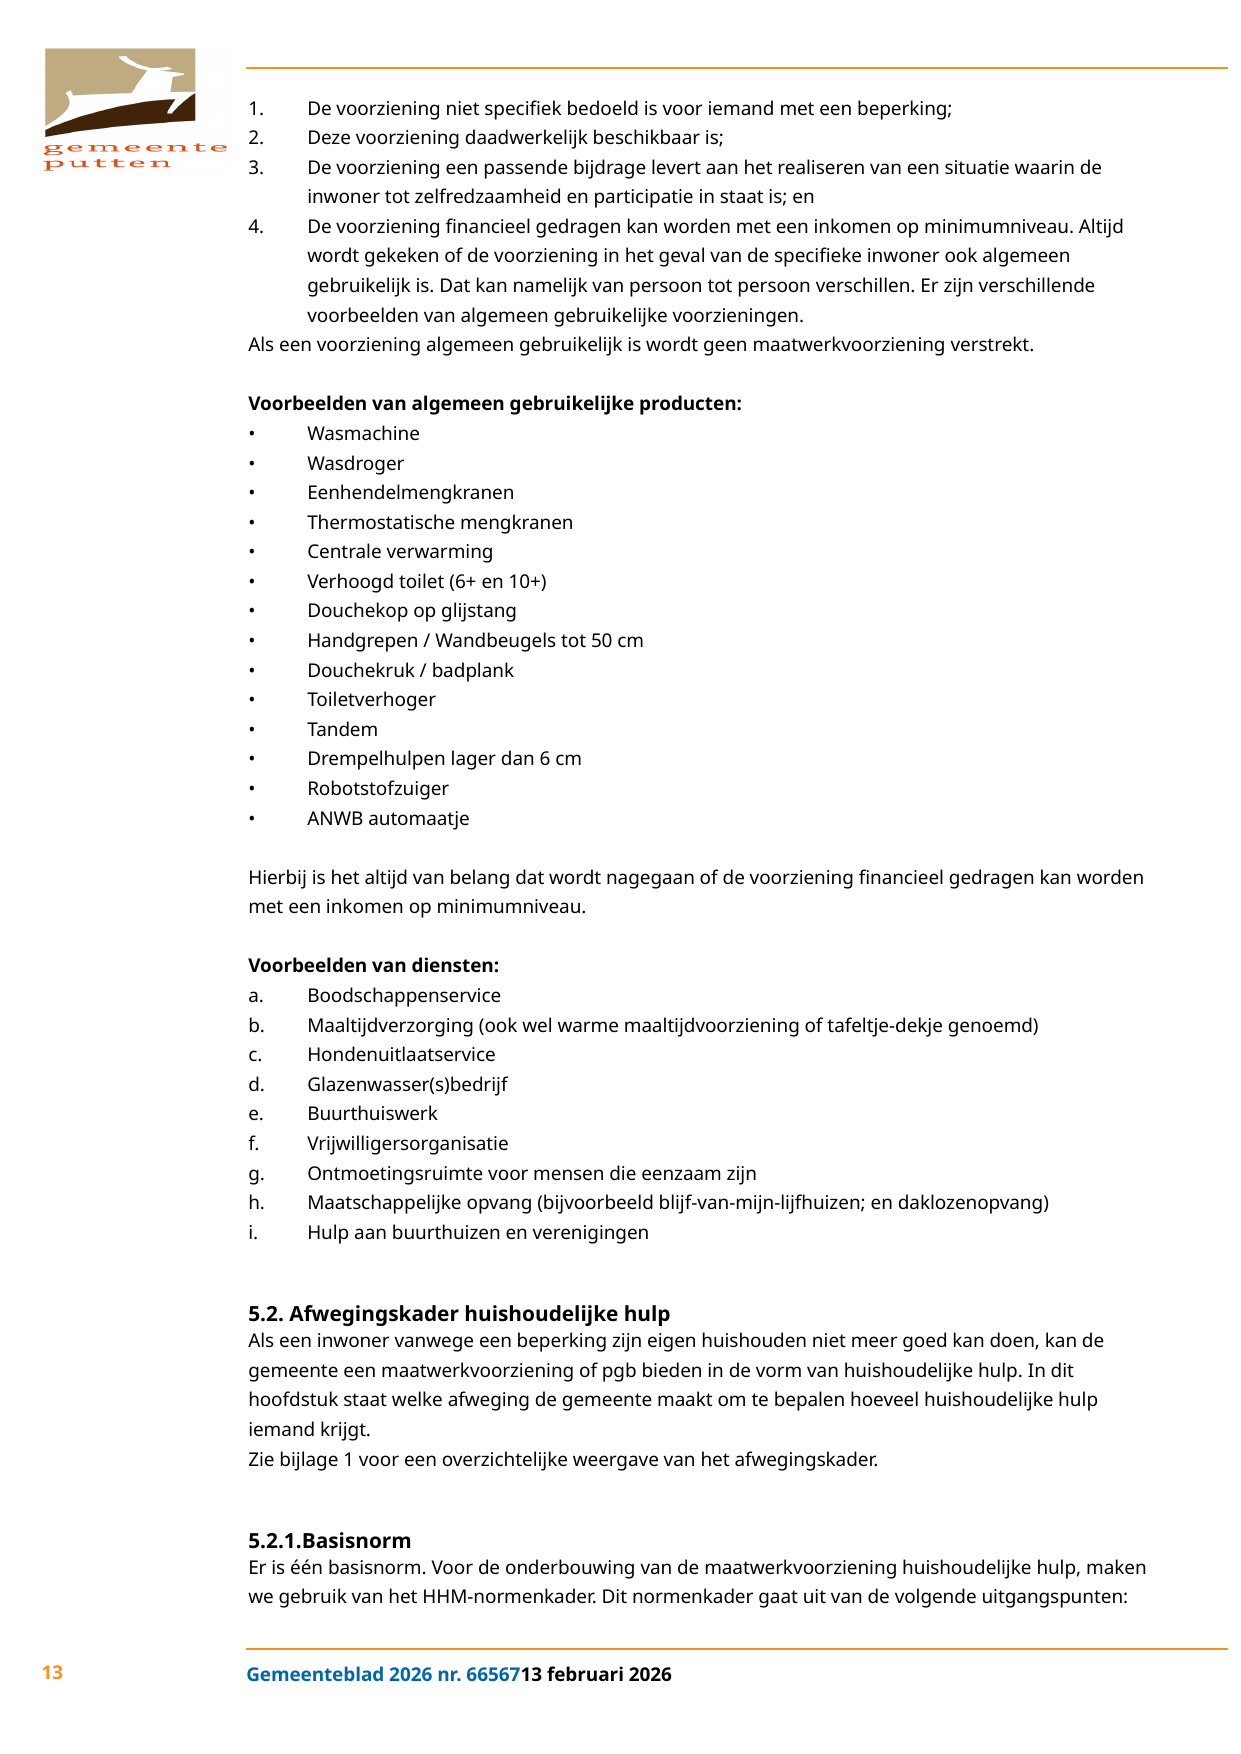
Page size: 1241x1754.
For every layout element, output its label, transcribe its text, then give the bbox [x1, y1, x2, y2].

list Wasdroger [248, 450, 1152, 476]
list Toiletverhoger [248, 686, 1152, 712]
list Robotstofzuiger [248, 775, 1152, 801]
list Centrale verwarming [248, 538, 1152, 564]
list Hondenuitlaatservice [248, 1041, 1152, 1067]
list De voorziening financieel gedragen kan worden met een inkomen op minimumniveau. Altijd wordt gekeken of de voorziening in het geval van de specifieke inwoner ook algemeen gebruikelijk is. Dat kan namelijk van persoon tot persoon verschillen. Er zijn verschillende voorbeelden van algemeen gebruikelijke voorzieningen. [248, 213, 1152, 328]
list Drempelhulpen lager dan 6 cm [248, 746, 1152, 771]
picture [41, 47, 231, 172]
text Als een voorziening algemeen gebruikelijk is wordt geen maatwerkvoorziening verstrekt. [248, 331, 1152, 357]
text 5.2. Afwegingskader huishoudelijke hulp [248, 1299, 1152, 1327]
list ANWB automaatje [248, 805, 1152, 831]
text Zie bijlage 1 voor een overzichtelijke weergave van het afwegingskader. [248, 1446, 1152, 1471]
list Eenhendelmengkranen [248, 479, 1152, 505]
list Maaltijdverzorging (ook wel warme maaltijdvoorziening of tafeltje-dekje genoemd) [248, 1012, 1152, 1038]
list Hulp aan buurthuizen en verenigingen [248, 1219, 1152, 1245]
text Voorbeelden van diensten: [248, 953, 1152, 978]
list Tandem [248, 716, 1152, 742]
list Ontmoetingsruimte voor mensen die eenzaam zijn [248, 1160, 1152, 1186]
list De voorziening een passende bijdrage levert aan het realiseren van een situatie waarin de inwoner tot zelfredzaamheid en participatie in staat is; en [248, 154, 1152, 209]
list Deze voorziening daadwerkelijk beschikbaar is; [248, 124, 1152, 150]
list Vrijwilligersorganisatie [248, 1130, 1152, 1156]
text Er is één basisnorm. Voor de onderbouwing van de maatwerkvoorziening huishoudelijke hulp, maken we gebruik van het HHM-normenkader. Dit normenkader gaat uit van de volgende uitgangspunten: [248, 1554, 1152, 1609]
text 5.2.1.Basisnorm [248, 1526, 1152, 1554]
list Douchekop op glijstang [248, 598, 1152, 623]
list Thermostatische mengkranen [248, 509, 1152, 535]
text Hierbij is het altijd van belang dat wordt nagegaan of de voorziening financieel gedragen kan worden met een inkomen op minimumniveau. [248, 864, 1152, 919]
list De voorziening niet specifiek bedoeld is voor iemand met een beperking; [248, 95, 1152, 121]
list Glazenwasser(s)bedrijf [248, 1071, 1152, 1097]
list Verhoogd toilet (6+ en 10+) [248, 568, 1152, 594]
text Als een inwoner vanwege een beperking zijn eigen huishouden niet meer goed kan doen, kan de gemeente een maatwerkvoorziening of pgb bieden in de vorm van huishoudelijke hulp. In dit hoofdstuk staat welke afweging de gemeente maakt om te bepalen hoeveel huishoudelijke hulp iemand krijgt. [248, 1327, 1152, 1442]
text Voorbeelden van algemeen gebruikelijke producten: [248, 391, 1152, 416]
list Maatschappelijke opvang (bijvoorbeeld blijf-van-mijn-lijfhuizen; en daklozenopvang) [248, 1189, 1152, 1215]
list Wasmachine [248, 420, 1152, 446]
list Buurthuiswerk [248, 1101, 1152, 1126]
list Handgrepen / Wandbeugels tot 50 cm [248, 627, 1152, 653]
list Boodschappenservice [248, 982, 1152, 1008]
list Douchekruk / badplank [248, 657, 1152, 683]
